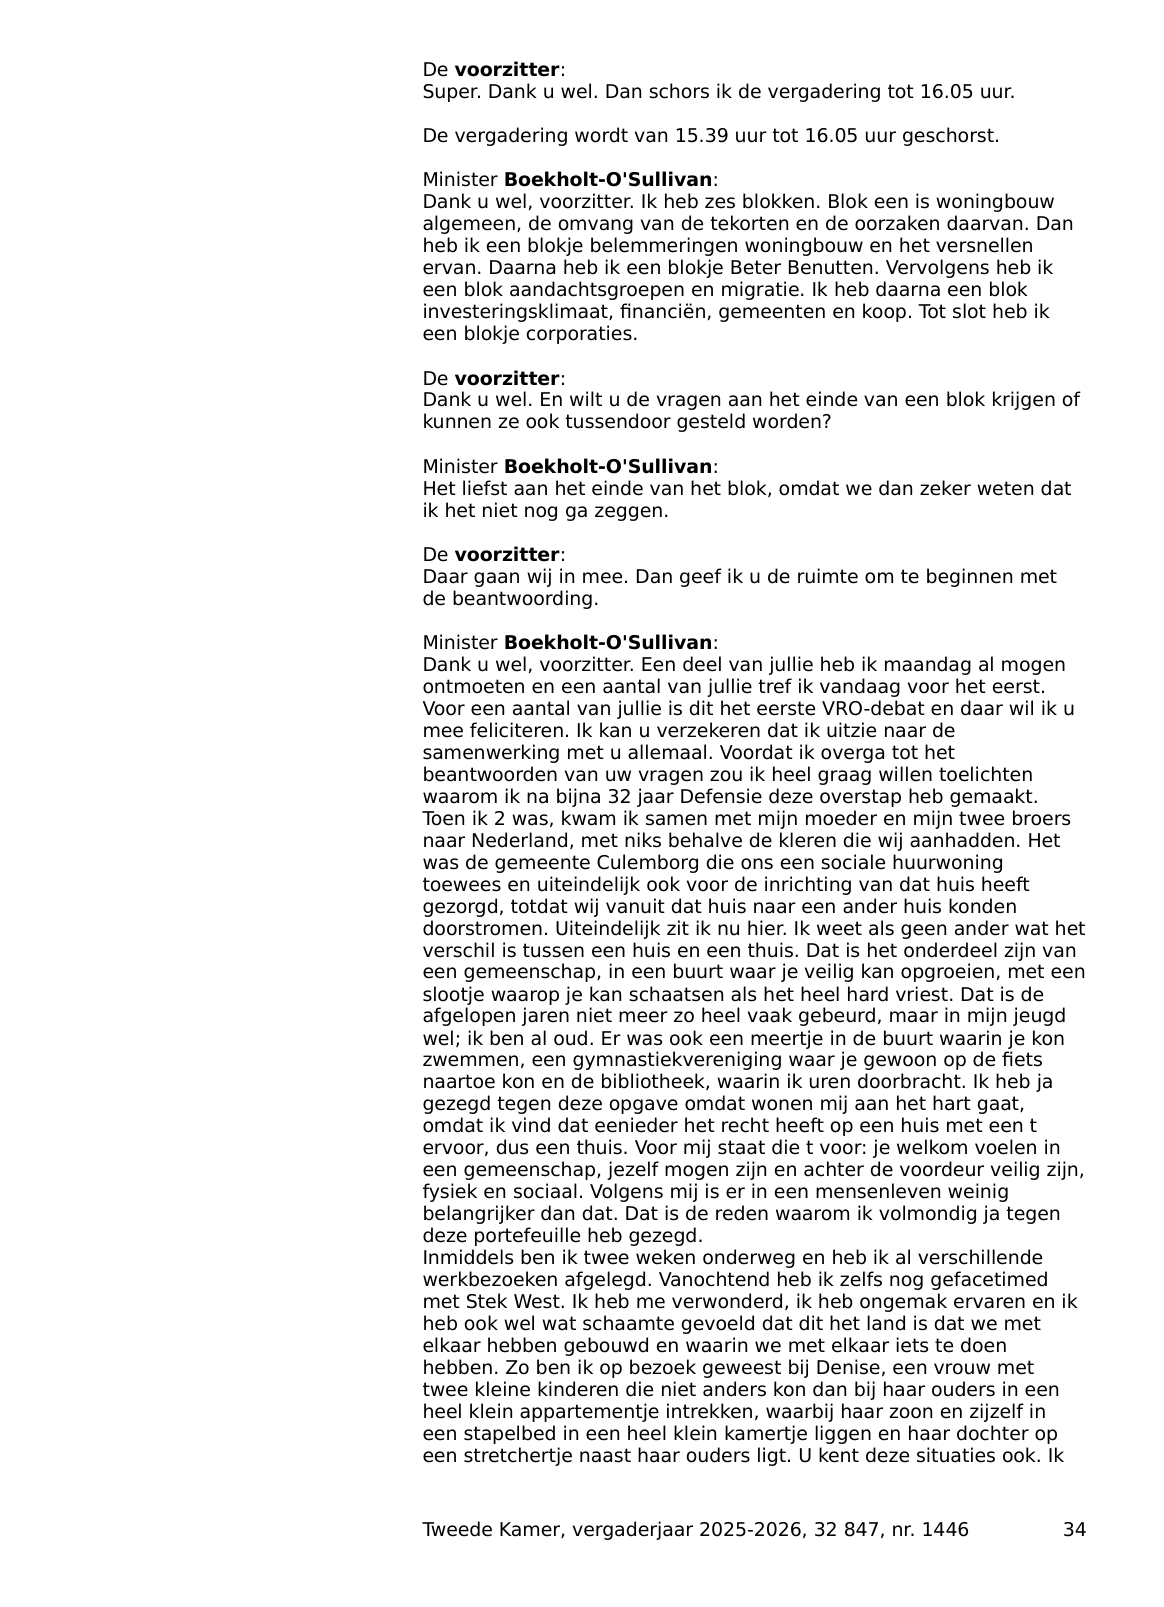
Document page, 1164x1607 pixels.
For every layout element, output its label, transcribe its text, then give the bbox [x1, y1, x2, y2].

text De voorzitter: [422, 367, 1087, 389]
text De voorzitter: [422, 544, 1087, 566]
text Super. Dank u wel. Dan schors ik de vergadering tot 16.05 uur. [422, 81, 1087, 103]
text Minister Boekholt-O'Sullivan: [422, 632, 1087, 654]
text De vergadering wordt van 15.39 uur tot 16.05 uur geschorst. [422, 125, 1087, 147]
text Daar gaan wij in mee. Dan geef ik u de ruimte om te beginnen met de beantwoording. [422, 566, 1087, 609]
text Dank u wel. En wilt u de vragen aan het einde van een blok krijgen of kunnen ze ook tussendoor gesteld worden? [422, 389, 1087, 433]
text De voorzitter: [422, 59, 1087, 81]
text Minister Boekholt-O'Sullivan: [422, 456, 1087, 477]
text Toen ik 2 was, kwam ik samen met mijn moeder en mijn twee broers naar Nederland, met niks behalve de kleren die wij aanhadden. Het was de gemeente Culemborg die ons een sociale huurwoning toewees en uiteindelijk ook voor de inrichting van dat huis heeft gezorgd, totdat wij vanuit dat huis naar een ander huis konden doorstromen. Uiteindelijk zit ik nu hier. Ik weet als geen ander wat het verschil is tussen een huis en een thuis. Dat is het onderdeel zijn van een gemeenschap, in een buurt waar je veilig kan opgroeien, met een slootje waarop je kan schaatsen als het heel hard vriest. Dat is de afgelopen jaren niet meer zo heel vaak gebeurd, maar in mijn jeugd wel; ik ben al oud. Er was ook een meertje in de buurt waarin je kon zwemmen, een gymnastiekvereniging waar je gewoon op de fiets naartoe kon en de bibliotheek, waarin ik uren doorbracht. Ik heb ja gezegd tegen deze opgave omdat wonen mij aan het hart gaat, omdat ik vind dat eenieder het recht heeft op een huis met een t ervoor, dus een thuis. Voor mij staat die t voor: je welkom voelen in een gemeenschap, jezelf mogen zijn en achter de voordeur veilig zijn, fysiek en sociaal. Volgens mij is er in een mensenleven weinig belangrijker dan dat. Dat is de reden waarom ik volmondig ja tegen deze portefeuille heb gezegd. [422, 808, 1087, 1247]
text Dank u wel, voorzitter. Een deel van jullie heb ik maandag al mogen ontmoeten en een aantal van jullie tref ik vandaag voor het eerst. Voor een aantal van jullie is dit het eerste VRO-debat en daar wil ik u mee feliciteren. Ik kan u verzekeren dat ik uitzie naar de samenwerking met u allemaal. Voordat ik overga tot het beantwoorden van uw vragen zou ik heel graag willen toelichten waarom ik na bijna 32 jaar Defensie deze overstap heb gemaakt. [422, 654, 1087, 808]
text Inmiddels ben ik twee weken onderweg en heb ik al verschillende werkbezoeken afgelegd. Vanochtend heb ik zelfs nog gefacetimed met Stek West. Ik heb me verwonderd, ik heb ongemak ervaren en ik heb ook wel wat schaamte gevoeld dat dit het land is dat we met elkaar hebben gebouwd en waarin we met elkaar iets te doen hebben. Zo ben ik op bezoek geweest bij Denise, een vrouw met twee kleine kinderen die niet anders kon dan bij haar ouders in een heel klein appartementje intrekken, waarbij haar zoon en zijzelf in een stapelbed in een heel klein kamertje liggen en haar dochter op een stretchertje naast haar ouders ligt. U kent deze situaties ook. Ik [422, 1247, 1087, 1467]
text Minister Boekholt-O'Sullivan: [422, 169, 1087, 191]
text Het liefst aan het einde van het blok, omdat we dan zeker weten dat ik het niet nog ga zeggen. [422, 477, 1087, 521]
text Dank u wel, voorzitter. Ik heb zes blokken. Blok een is woningbouw algemeen, de omvang van de tekorten en de oorzaken daarvan. Dan heb ik een blokje belemmeringen woningbouw en het versnellen ervan. Daarna heb ik een blokje Beter Benutten. Vervolgens heb ik een blok aandachtsgroepen en migratie. Ik heb daarna een blok investeringsklimaat, financiën, gemeenten en koop. Tot slot heb ik een blokje corporaties. [422, 191, 1087, 345]
